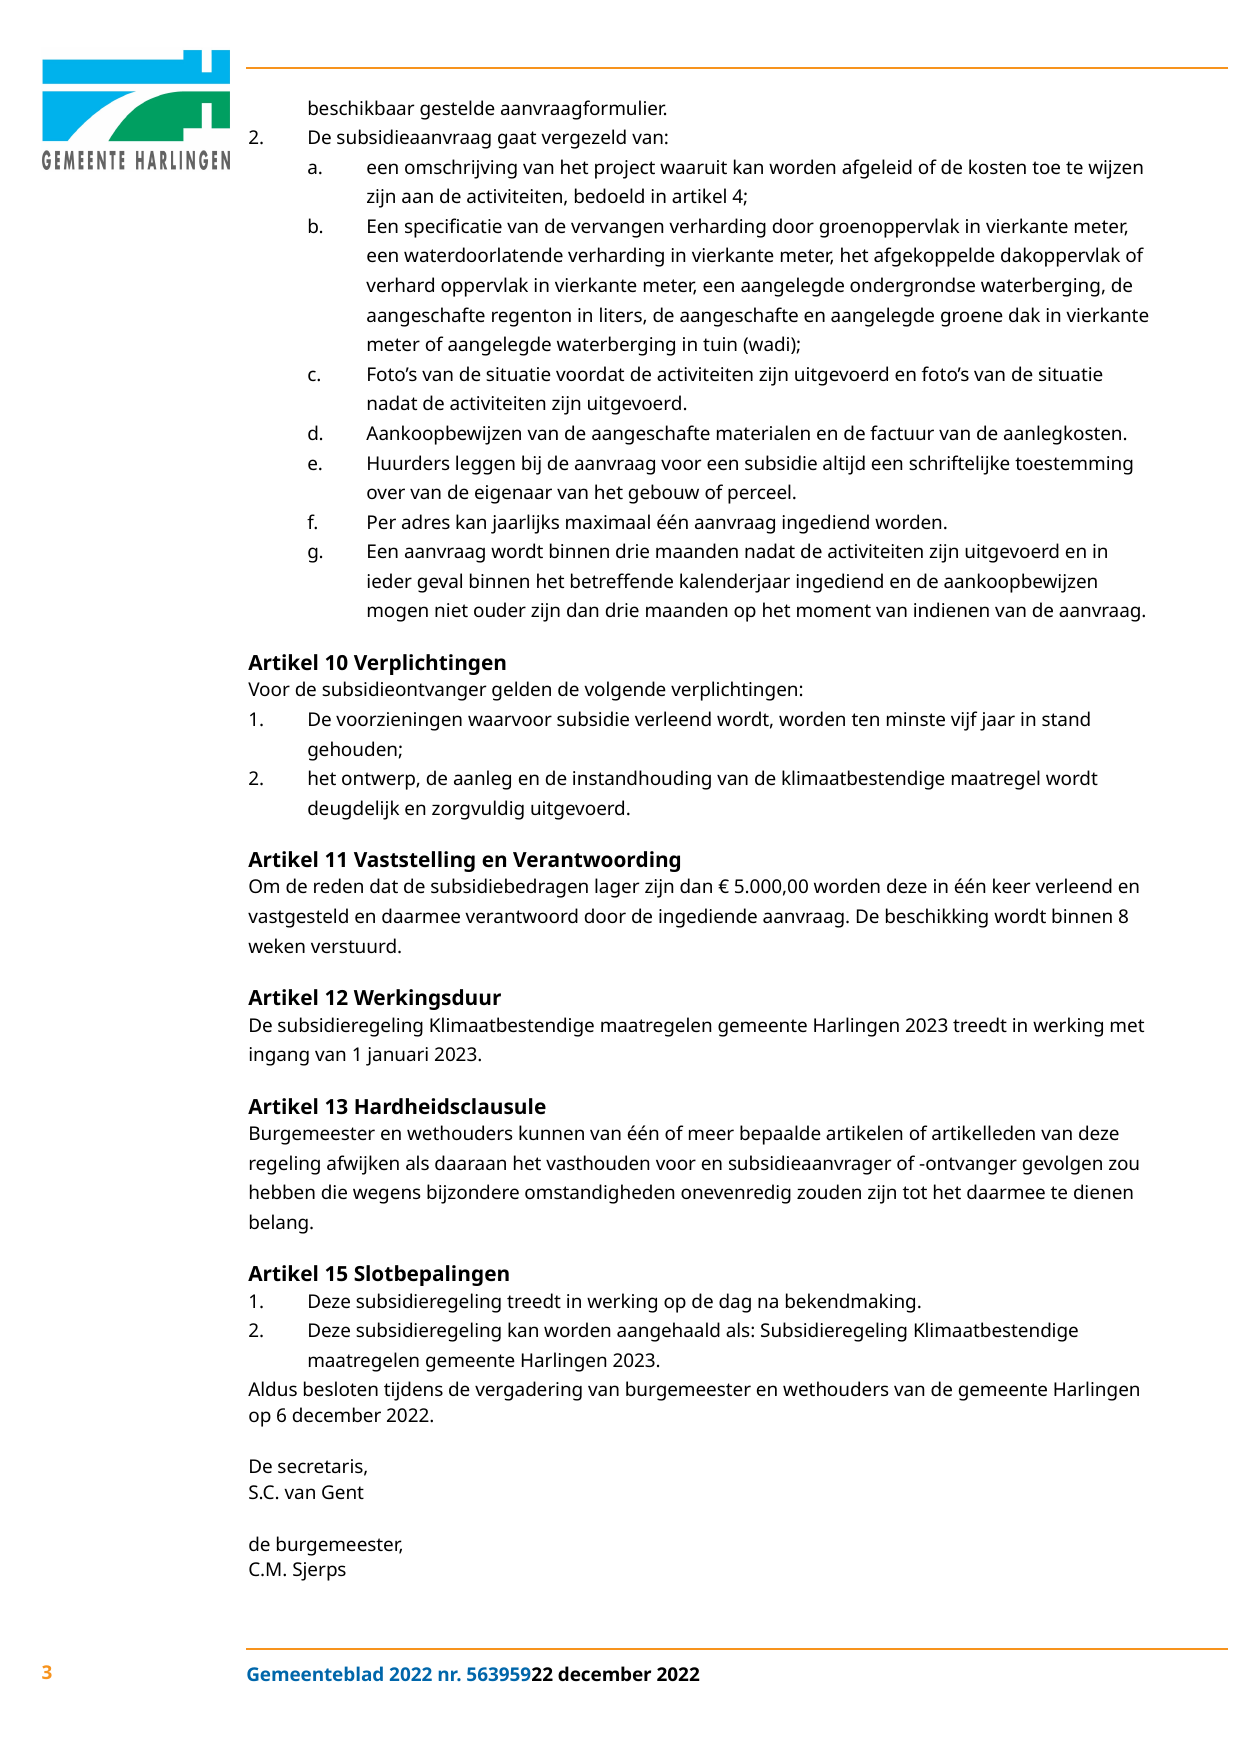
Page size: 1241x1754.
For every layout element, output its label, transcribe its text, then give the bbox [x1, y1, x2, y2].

list beschikbaar gestelde aanvraagformulier. [248, 95, 1152, 121]
list Deze subsidieregeling kan worden aangehaald als: Subsidieregeling Klimaatbestendige maatregelen gemeente Harlingen 2023. [248, 1317, 1152, 1373]
list Per adres kan jaarlijks maximaal één aanvraag ingediend worden. [307, 509, 1152, 535]
text Voor de subsidieontvanger gelden de volgende verplichtingen: [248, 677, 1152, 702]
list een omschrijving van het project waaruit kan worden afgeleid of de kosten toe te wijzen zijn aan de activiteiten, bedoeld in artikel 4; [307, 154, 1152, 209]
list Deze subsidieregeling treedt in werking op de dag na bekendmaking. [248, 1288, 1152, 1313]
list De voorzieningen waarvoor subsidie verleend wordt, worden ten minste vijf jaar in stand gehouden; [248, 706, 1152, 761]
text De subsidieregeling Klimaatbestendige maatregelen gemeente Harlingen 2023 treedt in werking met ingang van 1 januari 2023. [248, 1012, 1152, 1067]
text Om de reden dat de subsidiebedragen lager zijn dan € 5.000,00 worden deze in één keer verleend en vastgesteld en daarmee verantwoord door de ingediende aanvraag. De beschikking wordt binnen 8 weken verstuurd. [248, 874, 1152, 959]
picture [41, 47, 231, 172]
list Foto’s van de situatie voordat de activiteiten zijn uitgevoerd en foto’s van de situatie nadat de activiteiten zijn uitgevoerd. [307, 361, 1152, 416]
text Artikel 15 Slotbepalingen [248, 1259, 1152, 1288]
text C.M. Sjerps [248, 1557, 1152, 1582]
text de burgemeester, [248, 1531, 1152, 1557]
text Artikel 12 Werkingsduur [248, 983, 1152, 1012]
list Een specificatie van de vervangen verharding door groenoppervlak in vierkante meter, een waterdoorlatende verharding in vierkante meter, het afgekoppelde dakoppervlak of verhard oppervlak in vierkante meter, een aangelegde ondergrondse waterberging, de aangeschafte regenton in liters, de aangeschafte en aangelegde groene dak in vierkante meter of aangelegde waterberging in tuin (wadi); [307, 213, 1152, 357]
text Artikel 13 Hardheidsclausule [248, 1092, 1152, 1120]
text Aldus besloten tijdens de vergadering van burgemeester en wethouders van de gemeente Harlingen [248, 1377, 1152, 1402]
list Aankoopbewijzen van de aangeschafte materialen en de factuur van de aanlegkosten. [307, 420, 1152, 446]
list Een aanvraag wordt binnen drie maanden nadat de activiteiten zijn uitgevoerd en in ieder geval binnen het betreffende kalenderjaar ingediend en de aankoopbewijzen mogen niet ouder zijn dan drie maanden op het moment van indienen van de aanvraag. [307, 538, 1152, 623]
list De subsidieaanvraag gaat vergezeld van: [248, 124, 1152, 150]
text Artikel 11 Vaststelling en Verantwoording [248, 845, 1152, 874]
text Artikel 10 Verplichtingen [248, 648, 1152, 677]
text op 6 december 2022. [248, 1402, 1152, 1428]
text De secretaris, [248, 1454, 1152, 1479]
list het ontwerp, de aanleg en de instandhouding van de klimaatbestendige maatregel wordt deugdelijk en zorgvuldig uitgevoerd. [248, 765, 1152, 821]
text S.C. van Gent [248, 1479, 1152, 1505]
list Huurders leggen bij de aanvraag voor een subsidie altijd een schriftelijke toestemming over van de eigenaar van het gebouw of perceel. [307, 450, 1152, 505]
text Burgemeester en wethouders kunnen van één of meer bepaalde artikelen of artikelleden van deze regeling afwijken als daaraan het vasthouden voor en subsidieaanvrager of -ontvanger gevolgen zou hebben die wegens bijzondere omstandigheden onevenredig zouden zijn tot het daarmee te dienen belang. [248, 1120, 1152, 1235]
